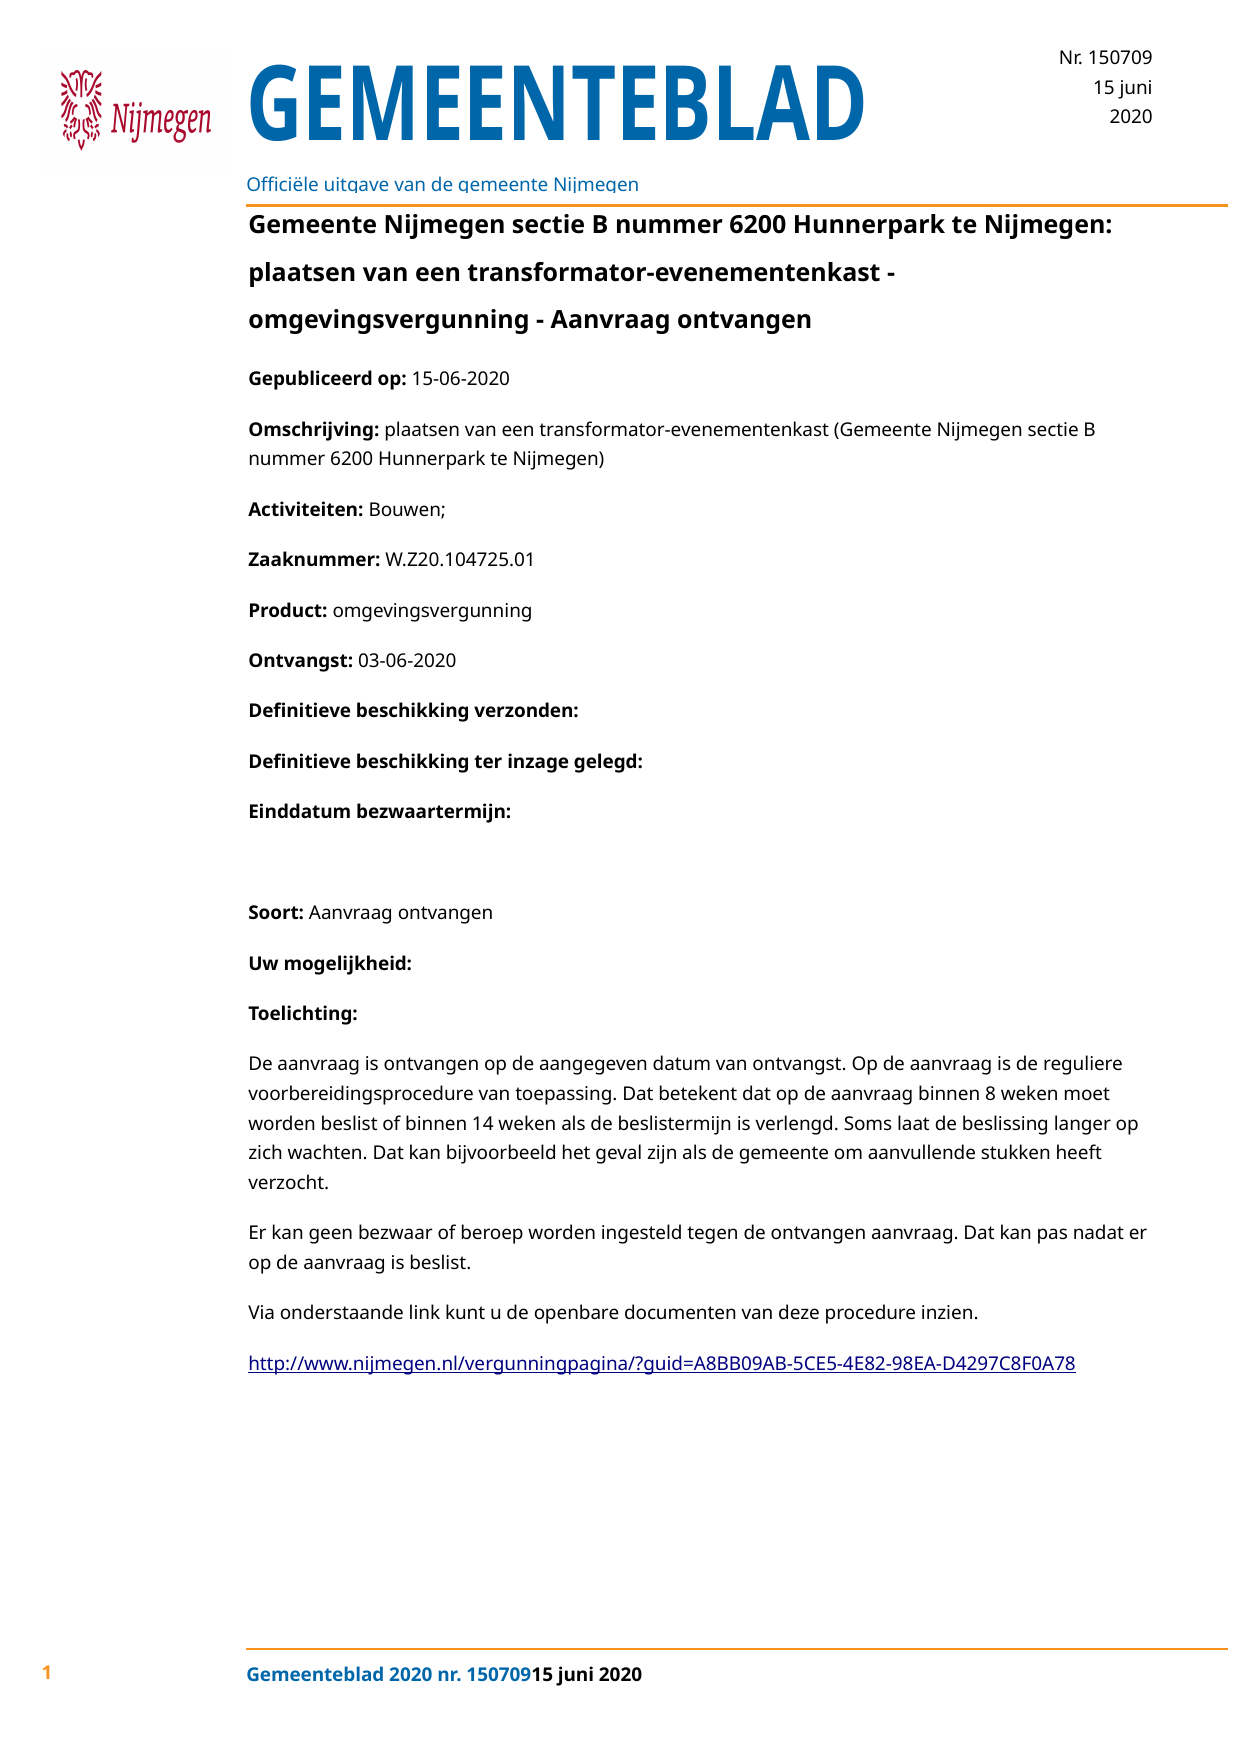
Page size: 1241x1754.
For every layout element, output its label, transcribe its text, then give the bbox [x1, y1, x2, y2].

text Activiteiten: Bouwen; [248, 496, 1152, 522]
text Gemeente Nijmegen sectie B nummer 6200 Hunnerpark te Nijmegen: plaatsen van een transformator-evenementenkast - omgevingsvergunning - Aanvraag ontvangen [248, 207, 1152, 336]
text Omschrijving: plaatsen van een transformator-evenementenkast (Gemeente Nijmegen sectie B nummer 6200 Hunnerpark te Nijmegen) [248, 416, 1152, 471]
text Gepubliceerd op: 15-06-2020 [248, 366, 1152, 391]
text Zaaknummer: W.Z20.104725.01 [248, 546, 1152, 572]
text Product: omgevingsvergunning [248, 597, 1152, 622]
picture [41, 47, 231, 172]
text Soort: Aanvraag ontvangen [248, 899, 1152, 925]
text Ontvangst: 03-06-2020 [248, 647, 1152, 673]
text Er kan geen bezwaar of beroep worden ingesteld tegen de ontvangen aanvraag. Dat kan pas nadat er op de aanvraag is beslist. [248, 1219, 1152, 1274]
text http://www.nijmegen.nl/vergunningpagina/?guid=A8BB09AB-5CE5-4E82-98EA-D4297C8F0A78 [248, 1350, 1152, 1375]
text Via onderstaande link kunt u de openbare documenten van deze procedure inzien. [248, 1299, 1152, 1325]
text Toelichting: [248, 1000, 1152, 1026]
text Definitieve beschikking verzonden: [248, 698, 1152, 723]
text Einddatum bezwaartermijn: [248, 798, 1152, 824]
text Uw mogelijkheid: [248, 950, 1152, 975]
text Definitieve beschikking ter inzage gelegd: [248, 748, 1152, 774]
text De aanvraag is ontvangen op de aangegeven datum van ontvangst. Op de aanvraag is de reguliere voorbereidingsprocedure van toepassing. Dat betekent dat op de aanvraag binnen 8 weken moet worden beslist of binnen 14 weken als de beslistermijn is verlengd. Soms laat de beslissing langer op zich wachten. Dat kan bijvoorbeeld het geval zijn als de gemeente om aanvullende stukken heeft verzocht. [248, 1051, 1152, 1194]
